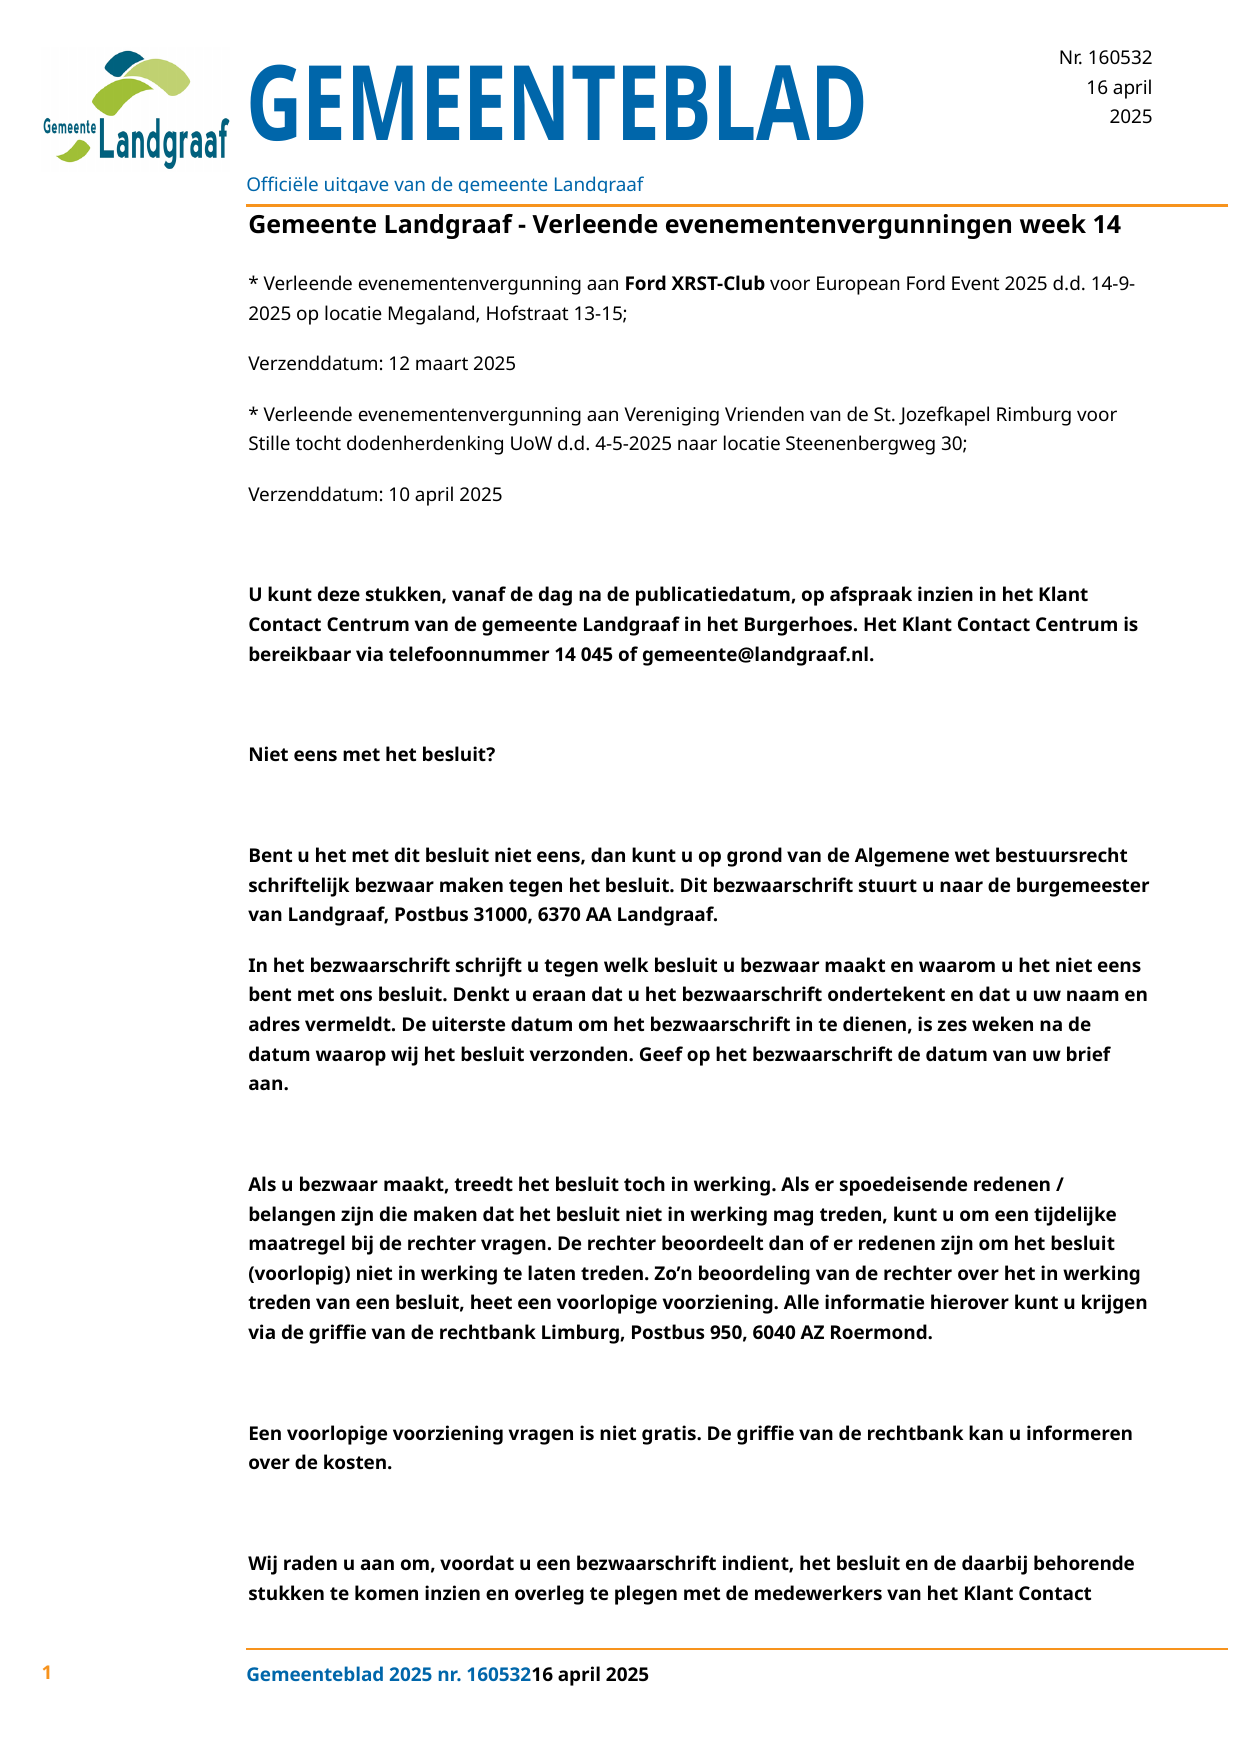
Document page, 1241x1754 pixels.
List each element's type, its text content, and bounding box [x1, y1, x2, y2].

text Als u bezwaar maakt, treedt het besluit toch in werking. Als er spoedeisende redenen / belangen zijn die maken dat het besluit niet in werking mag treden, kunt u om een tijdelijke maatregel bij de rechter vragen. De rechter beoordeelt dan of er redenen zijn om het besluit (voorlopig) niet in werking te laten treden. Zo’n beoordeling van de rechter over het in werking treden van een besluit, heet een voorlopige voorziening. Alle informatie hierover kunt u krijgen via de griffie van de rechtbank Limburg, Postbus 950, 6040 AZ Roermond. [248, 1171, 1152, 1345]
text * Verleende evenementenvergunning aan Ford XRST-Club voor European Ford Event 2025 d.d. 14-9-2025 op locatie Megaland, Hofstraat 13-15; [248, 270, 1152, 326]
text Verzenddatum: 10 april 2025 [248, 481, 1152, 506]
text Gemeente Landgraaf - Verleende evenementenvergunningen week 14 [248, 207, 1152, 241]
picture [41, 47, 231, 172]
text Bent u het met dit besluit niet eens, dan kunt u op grond van de Algemene wet bestuursrecht schriftelijk bezwaar maken tegen het besluit. Dit bezwaarschrift stuurt u naar de burgemeester van Landgraaf, Postbus 31000, 6370 AA Landgraaf. [248, 842, 1152, 927]
text Niet eens met het besluit? [248, 742, 1152, 767]
text In het bezwaarschrift schrijft u tegen welk besluit u bezwaar maakt en waarom u het niet eens bent met ons besluit. Denkt u eraan dat u het bezwaarschrift ondertekent en dat u uw naam en adres vermeldt. De uiterste datum om het bezwaarschrift in te dienen, is zes weken na de datum waarop wij het besluit verzonden. Geef op het bezwaarschrift de datum van uw brief aan. [248, 952, 1152, 1096]
text U kunt deze stukken, vanaf de dag na de publicatiedatum, op afspraak inzien in het Klant Contact Centrum van de gemeente Landgraaf in het Burgerhoes. Het Klant Contact Centrum is bereikbaar via telefoonnummer 14 045 of gemeente@landgraaf.nl. [248, 582, 1152, 666]
text Wij raden u aan om, voordat u een bezwaarschrift indient, het besluit en de daarbij behorende stukken te komen inzien en overleg te plegen met de medewerkers van het Klant Contact [248, 1550, 1152, 1606]
text Een voorlopige voorziening vragen is niet gratis. De griffie van de rechtbank kan u informeren over de kosten. [248, 1420, 1152, 1475]
text * Verleende evenementenvergunning aan Vereniging Vrienden van de St. Jozefkapel Rimburg voor Stille tocht dodenherdenking UoW d.d. 4-5-2025 naar locatie Steenenbergweg 30; [248, 401, 1152, 456]
text Verzenddatum: 12 maart 2025 [248, 350, 1152, 376]
